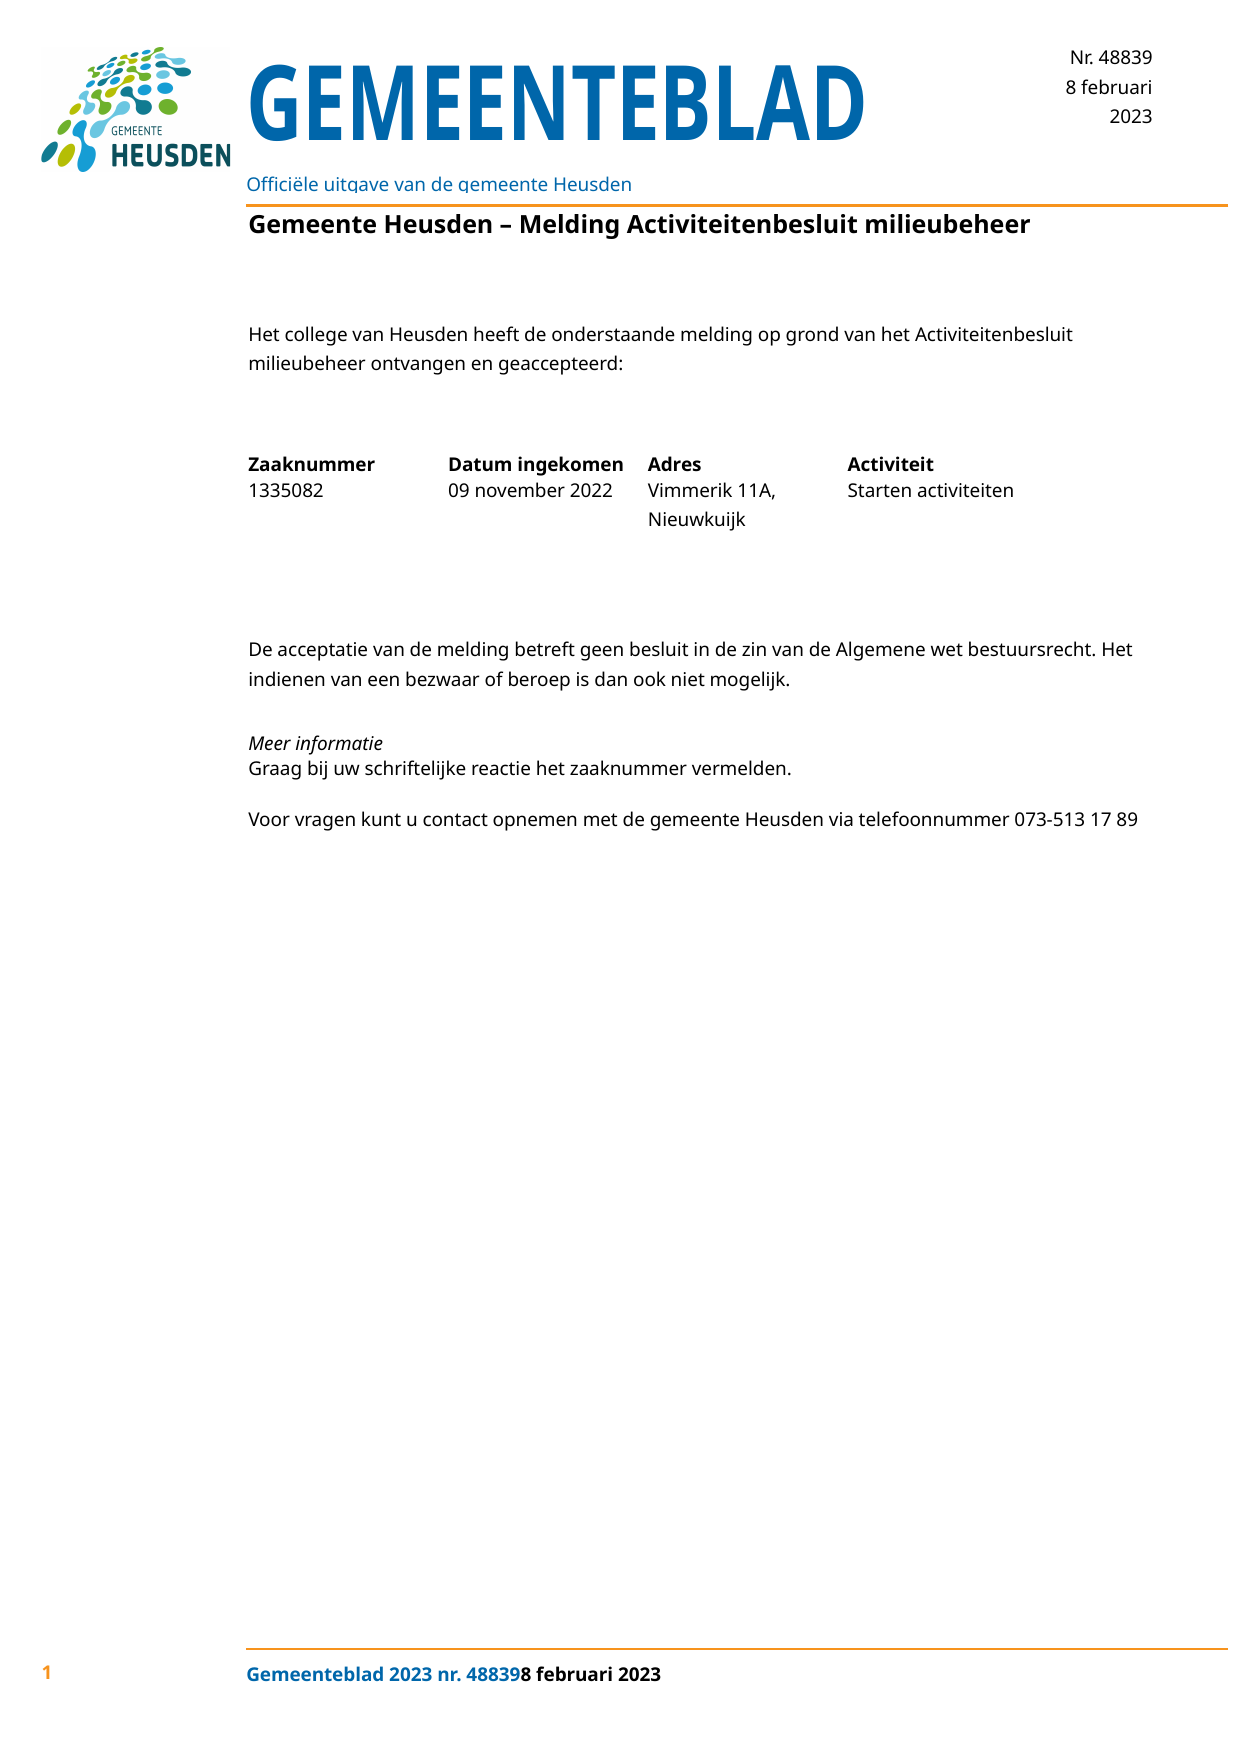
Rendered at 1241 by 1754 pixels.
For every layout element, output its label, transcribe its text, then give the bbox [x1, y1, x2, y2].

picture [41, 47, 231, 172]
table_cell 09 november 2022 [448, 477, 648, 532]
text Graag bij uw schriftelijke reactie het zaaknummer vermelden. [248, 756, 1152, 781]
table_header Datum ingekomen [448, 451, 648, 477]
text Voor vragen kunt u contact opnemen met de gemeente Heusden via telefoonnummer 073-513 17 89 [248, 806, 1152, 832]
table_header Activiteit [848, 451, 1152, 477]
table_cell Starten activiteiten [848, 477, 1152, 532]
table_cell Vimmerik 11A, Nieuwkuijk [648, 477, 847, 532]
text Het college van Heusden heeft de onderstaande melding op grond van het Activiteitenbesluit milieubeheer ontvangen en geaccepteerd: [248, 321, 1152, 376]
text De acceptatie van de melding betreft geen besluit in de zin van de Algemene wet bestuursrecht. Het indienen van een bezwaar of beroep is dan ook niet mogelijk. [248, 636, 1152, 692]
table_header Zaaknummer [248, 451, 448, 477]
text Gemeente Heusden – Melding Activiteitenbesluit milieubeheer [248, 207, 1152, 241]
text Meer informatie [248, 730, 1152, 756]
table_header Adres [648, 451, 847, 477]
table_cell 1335082 [248, 477, 448, 532]
